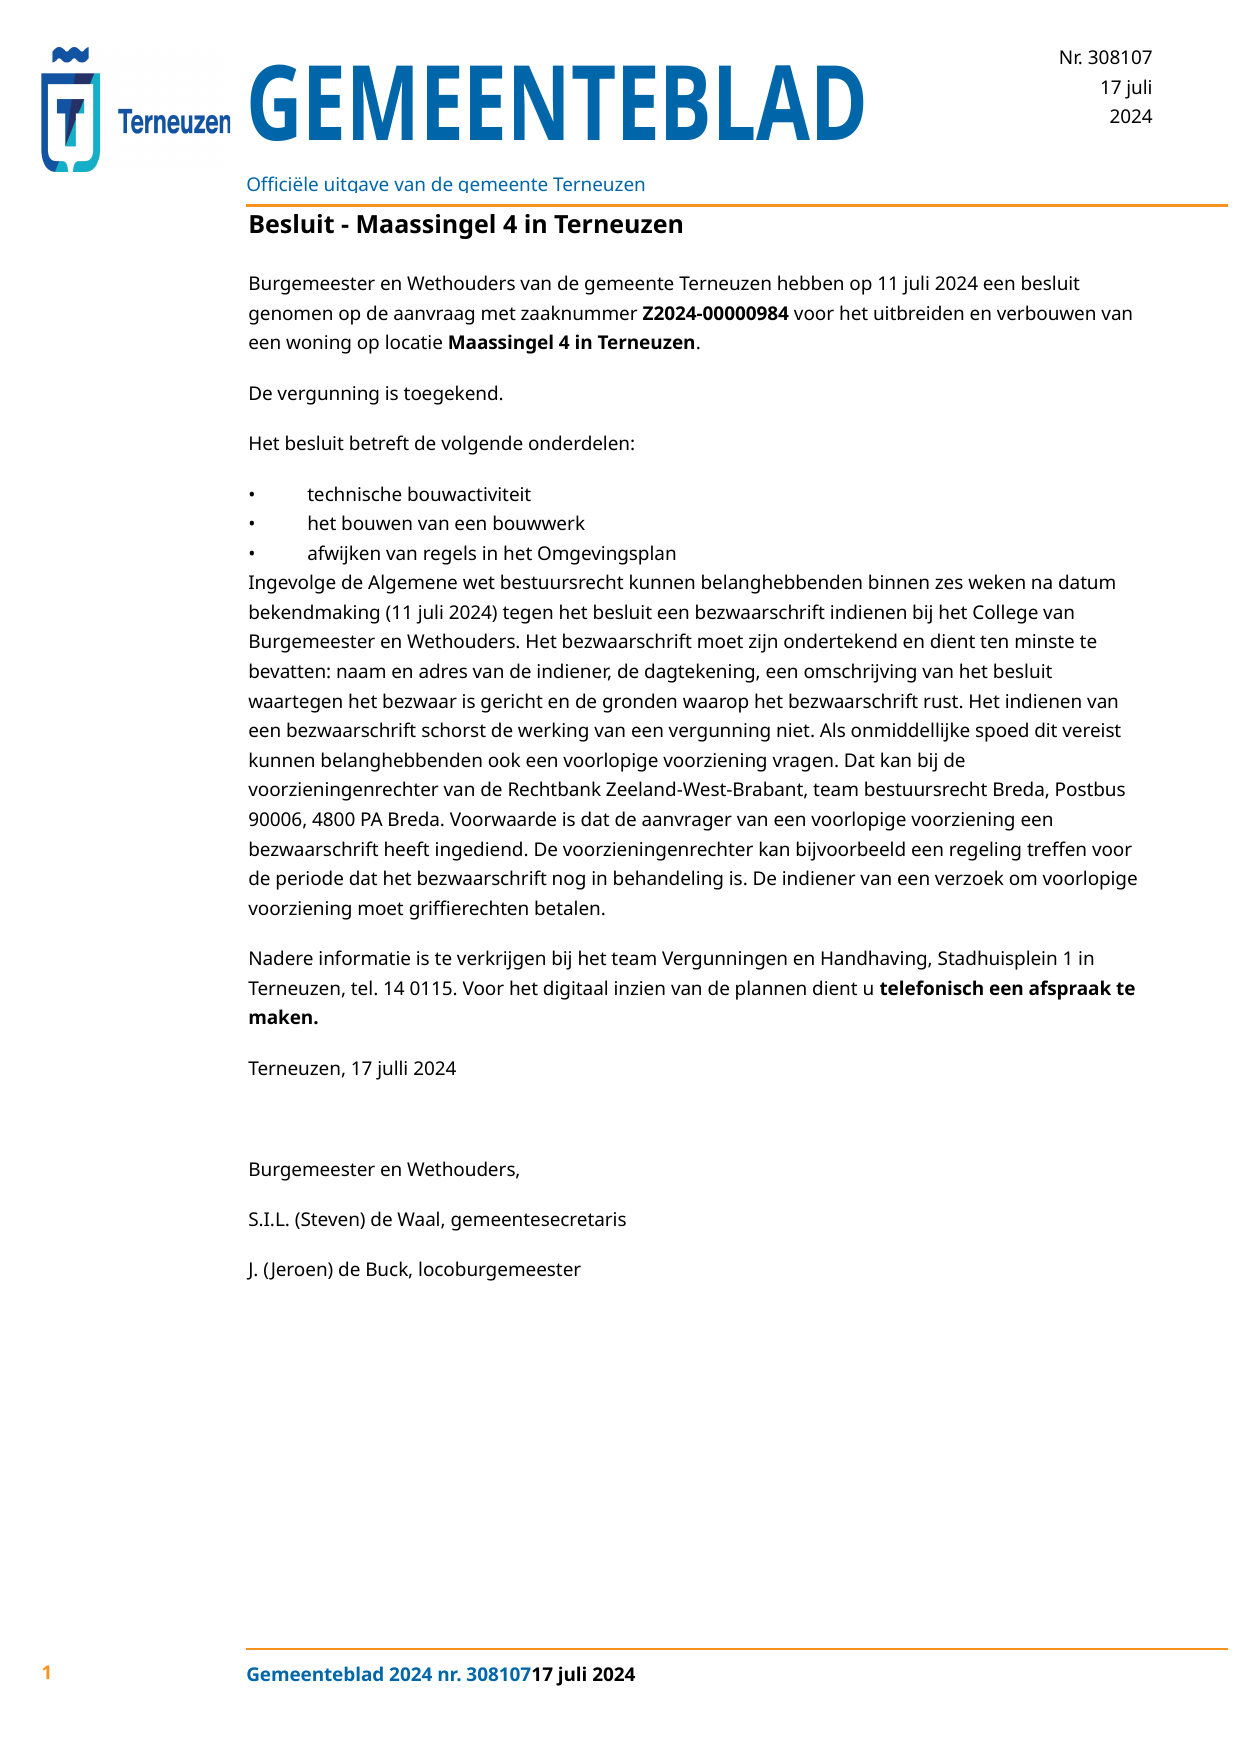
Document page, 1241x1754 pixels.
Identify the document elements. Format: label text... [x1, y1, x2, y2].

text Burgemeester en Wethouders van de gemeente Terneuzen hebben op 11 juli 2024 een besluit genomen op de aanvraag met zaaknummer Z2024-00000984 voor het uitbreiden en verbouwen van een woning op locatie Maassingel 4 in Terneuzen. [248, 270, 1152, 355]
text Nadere informatie is te verkrijgen bij het team Vergunningen en Handhaving, Stadhuisplein 1 in Terneuzen, tel. 14 0115. Voor het digitaal inzien van de plannen dient u telefonisch een afspraak te maken. [248, 945, 1152, 1030]
list het bouwen van een bouwwerk [248, 510, 1152, 536]
text Ingevolge de Algemene wet bestuursrecht kunnen belanghebbenden binnen zes weken na datum bekendmaking (11 juli 2024) tegen het besluit een bezwaarschrift indienen bij het College van Burgemeester en Wethouders. Het bezwaarschrift moet zijn ondertekend en dient ten minste te bevatten: naam en adres van de indiener, de dagtekening, een omschrijving van het besluit waartegen het bezwaar is gericht en de gronden waarop het bezwaarschrift rust. Het indienen van een bezwaarschrift schorst de werking van een vergunning niet. Als onmiddellijke spoed dit vereist kunnen belanghebbenden ook een voorlopige voorziening vragen. Dat kan bij de voorzieningenrechter van de Rechtbank Zeeland-West-Brabant, team bestuursrecht Breda, Postbus 90006, 4800 PA Breda. Voorwaarde is dat de aanvrager van een voorlopige voorziening een bezwaarschrift heeft ingediend. De voorzieningenrechter kan bijvoorbeeld een regeling treffen voor de periode dat het bezwaarschrift nog in behandeling is. De indiener van een verzoek om voorlopige voorziening moet griffierechten betalen. [248, 569, 1152, 921]
text Het besluit betreft de volgende onderdelen: [248, 430, 1152, 456]
text De vergunning is toegekend. [248, 380, 1152, 406]
picture [41, 47, 231, 172]
list technische bouwactiviteit [248, 481, 1152, 506]
text S.I.L. (Steven) de Waal, gemeentesecretaris [248, 1206, 1152, 1232]
list afwijken van regels in het Omgevingsplan [248, 540, 1152, 566]
text Terneuzen, 17 julli 2024 [248, 1055, 1152, 1081]
text Burgemeester en Wethouders, [248, 1156, 1152, 1181]
text Besluit - Maassingel 4 in Terneuzen [248, 207, 1152, 241]
text J. (Jeroen) de Buck, locoburgemeester [248, 1257, 1152, 1282]
